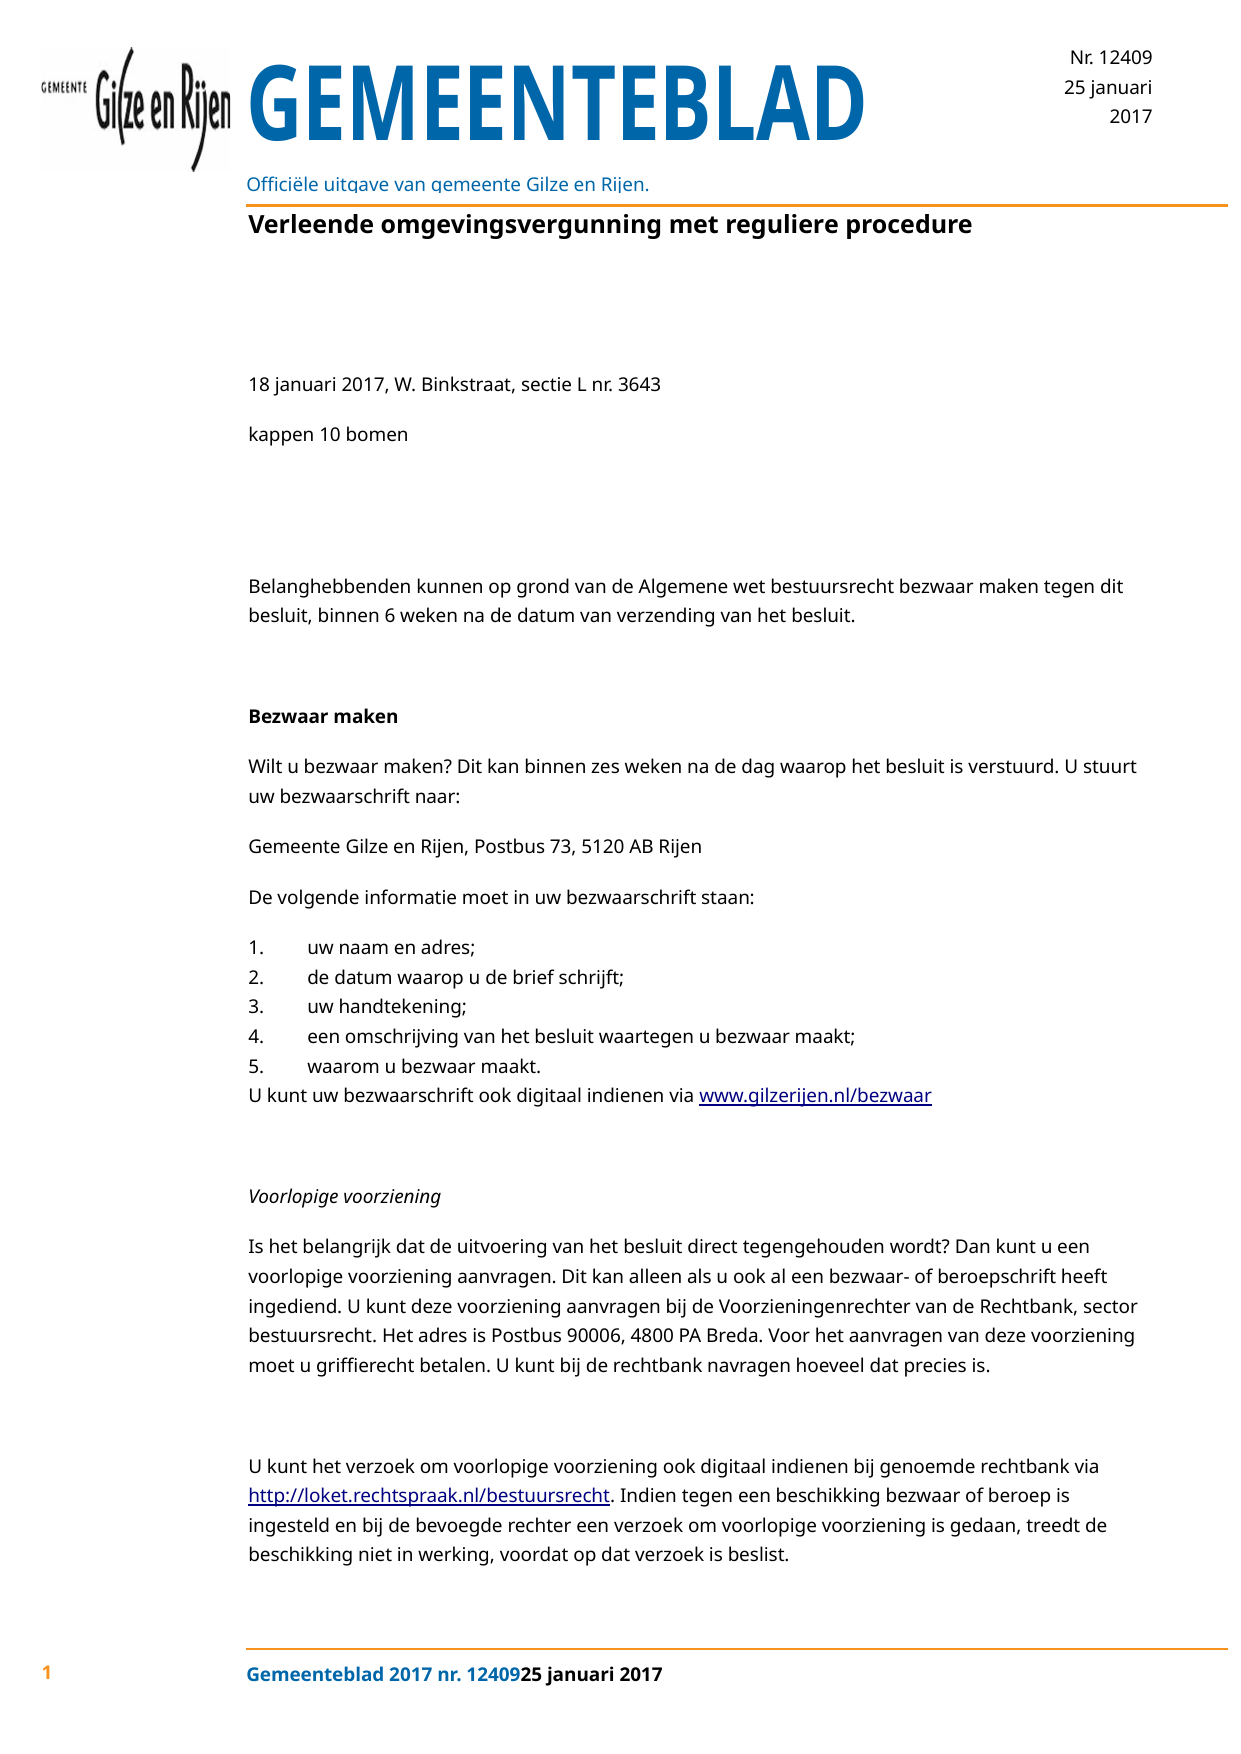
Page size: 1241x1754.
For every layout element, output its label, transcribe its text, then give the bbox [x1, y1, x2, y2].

list uw naam en adres; [248, 934, 1152, 960]
list de datum waarop u de brief schrijft; [248, 964, 1152, 990]
list uw handtekening; [248, 994, 1152, 1019]
text Belanghebbenden kunnen op grond van de Algemene wet bestuursrecht bezwaar maken tegen dit besluit, binnen 6 weken na de datum van verzending van het besluit. [248, 573, 1152, 628]
text kappen 10 bomen [248, 422, 1152, 447]
text Verleende omgevingsvergunning met reguliere procedure [248, 207, 1152, 241]
text Wilt u bezwaar maken? Dit kan binnen zes weken na de dag waarop het besluit is verstuurd. U stuurt uw bezwaarschrift naar: [248, 754, 1152, 809]
text Bezwaar maken [248, 703, 1152, 729]
text Is het belangrijk dat de uitvoering van het besluit direct tegengehouden wordt? Dan kunt u een voorlopige voorziening aanvragen. Dit kan alleen als u ook al een bezwaar- of beroepschrift heeft ingediend. U kunt deze voorziening aanvragen bij de Voorzieningenrechter van de Rechtbank, sector bestuursrecht. Het adres is Postbus 90006, 4800 PA Breda. Voor het aanvragen van deze voorziening moet u griffierecht betalen. U kunt bij de rechtbank navragen hoeveel dat precies is. [248, 1234, 1152, 1378]
text Gemeente Gilze en Rijen, Postbus 73, 5120 AB Rijen [248, 834, 1152, 859]
text De volgende informatie moet in uw bezwaarschrift staan: [248, 884, 1152, 910]
text U kunt uw bezwaarschrift ook digitaal indienen via www.gilzerijen.nl/bezwaar [248, 1082, 1152, 1108]
text Voorlopige voorziening [248, 1183, 1152, 1209]
list een omschrijving van het besluit waartegen u bezwaar maakt; [248, 1023, 1152, 1049]
picture [41, 47, 231, 172]
text U kunt het verzoek om voorlopige voorziening ook digitaal indienen bij genoemde rechtbank via http://loket.rechtspraak.nl/bestuursrecht. Indien tegen een beschikking bezwaar of beroep is ingesteld en bij de bevoegde rechter een verzoek om voorlopige voorziening is gedaan, treedt de beschikking niet in werking, voordat op dat verzoek is beslist. [248, 1453, 1152, 1567]
text 18 januari 2017, W. Binkstraat, sectie L nr. 3643 [248, 371, 1152, 397]
list waarom u bezwaar maakt. [248, 1053, 1152, 1078]
